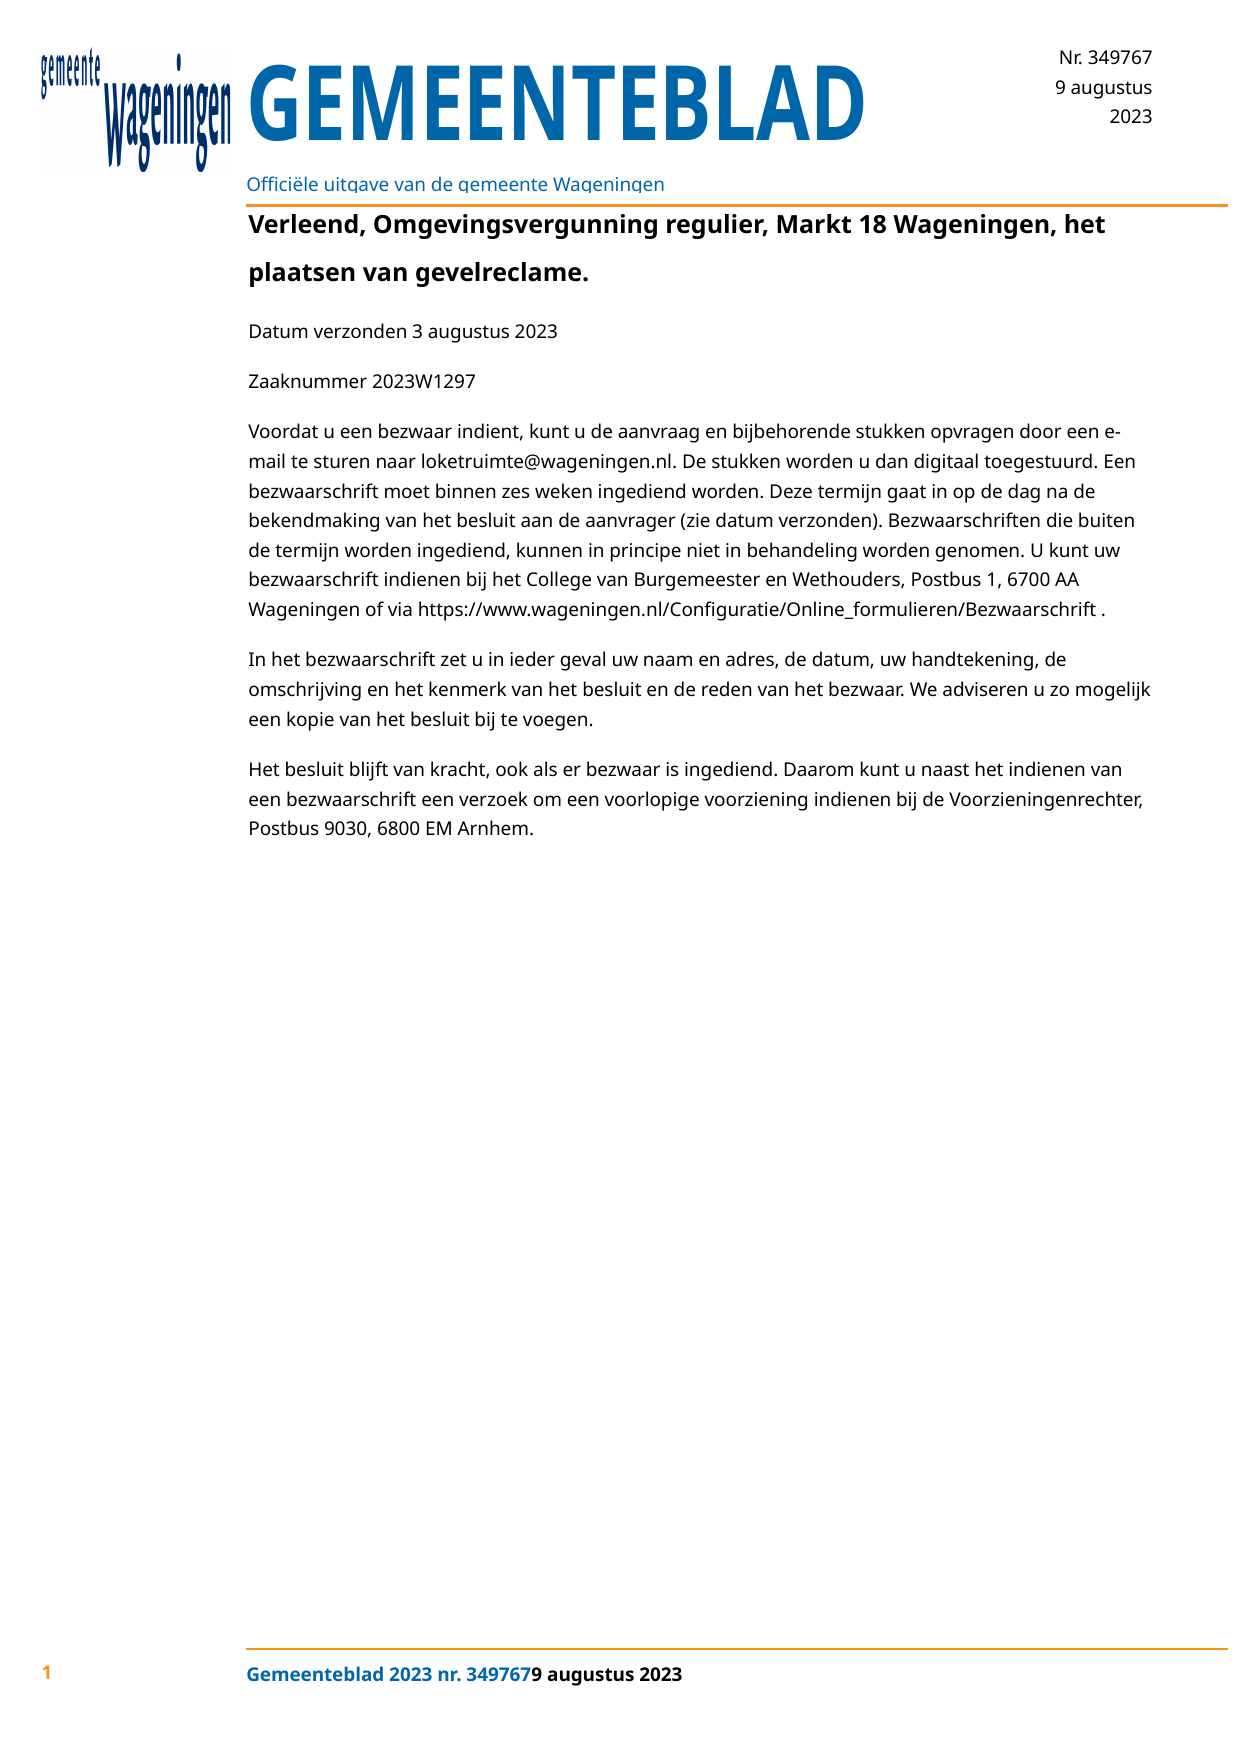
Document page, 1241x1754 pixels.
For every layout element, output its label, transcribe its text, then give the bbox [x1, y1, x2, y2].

text Voordat u een bezwaar indient, kunt u de aanvraag en bijbehorende stukken opvragen door een e-mail te sturen naar loketruimte@wageningen.nl. De stukken worden u dan digitaal toegestuurd. Een bezwaarschrift moet binnen zes weken ingediend worden. Deze termijn gaat in op de dag na de bekendmaking van het besluit aan de aanvrager (zie datum verzonden). Bezwaarschriften die buiten de termijn worden ingediend, kunnen in principe niet in behandeling worden genomen. U kunt uw bezwaarschrift indienen bij het College van Burgemeester en Wethouders, Postbus 1, 6700 AA Wageningen of via https://www.wageningen.nl/Configuratie/Online_formulieren/Bezwaarschrift . [248, 419, 1152, 622]
text In het bezwaarschrift zet u in ieder geval uw naam en adres, de datum, uw handtekening, de omschrijving en het kenmerk van het besluit en de reden van het bezwaar. We adviseren u zo mogelijk een kopie van het besluit bij te voegen. [248, 647, 1152, 732]
text Zaaknummer 2023W1297 [248, 368, 1152, 394]
text Verleend, Omgevingsvergunning regulier, Markt 18 Wageningen, het plaatsen van gevelreclame. [248, 207, 1152, 288]
picture [41, 47, 231, 172]
text Datum verzonden 3 augustus 2023 [248, 318, 1152, 344]
text Het besluit blijft van kracht, ook als er bezwaar is ingediend. Daarom kunt u naast het indienen van een bezwaarschrift een verzoek om een voorlopige voorziening indienen bij de Voorzieningenrechter, Postbus 9030, 6800 EM Arnhem. [248, 756, 1152, 841]
